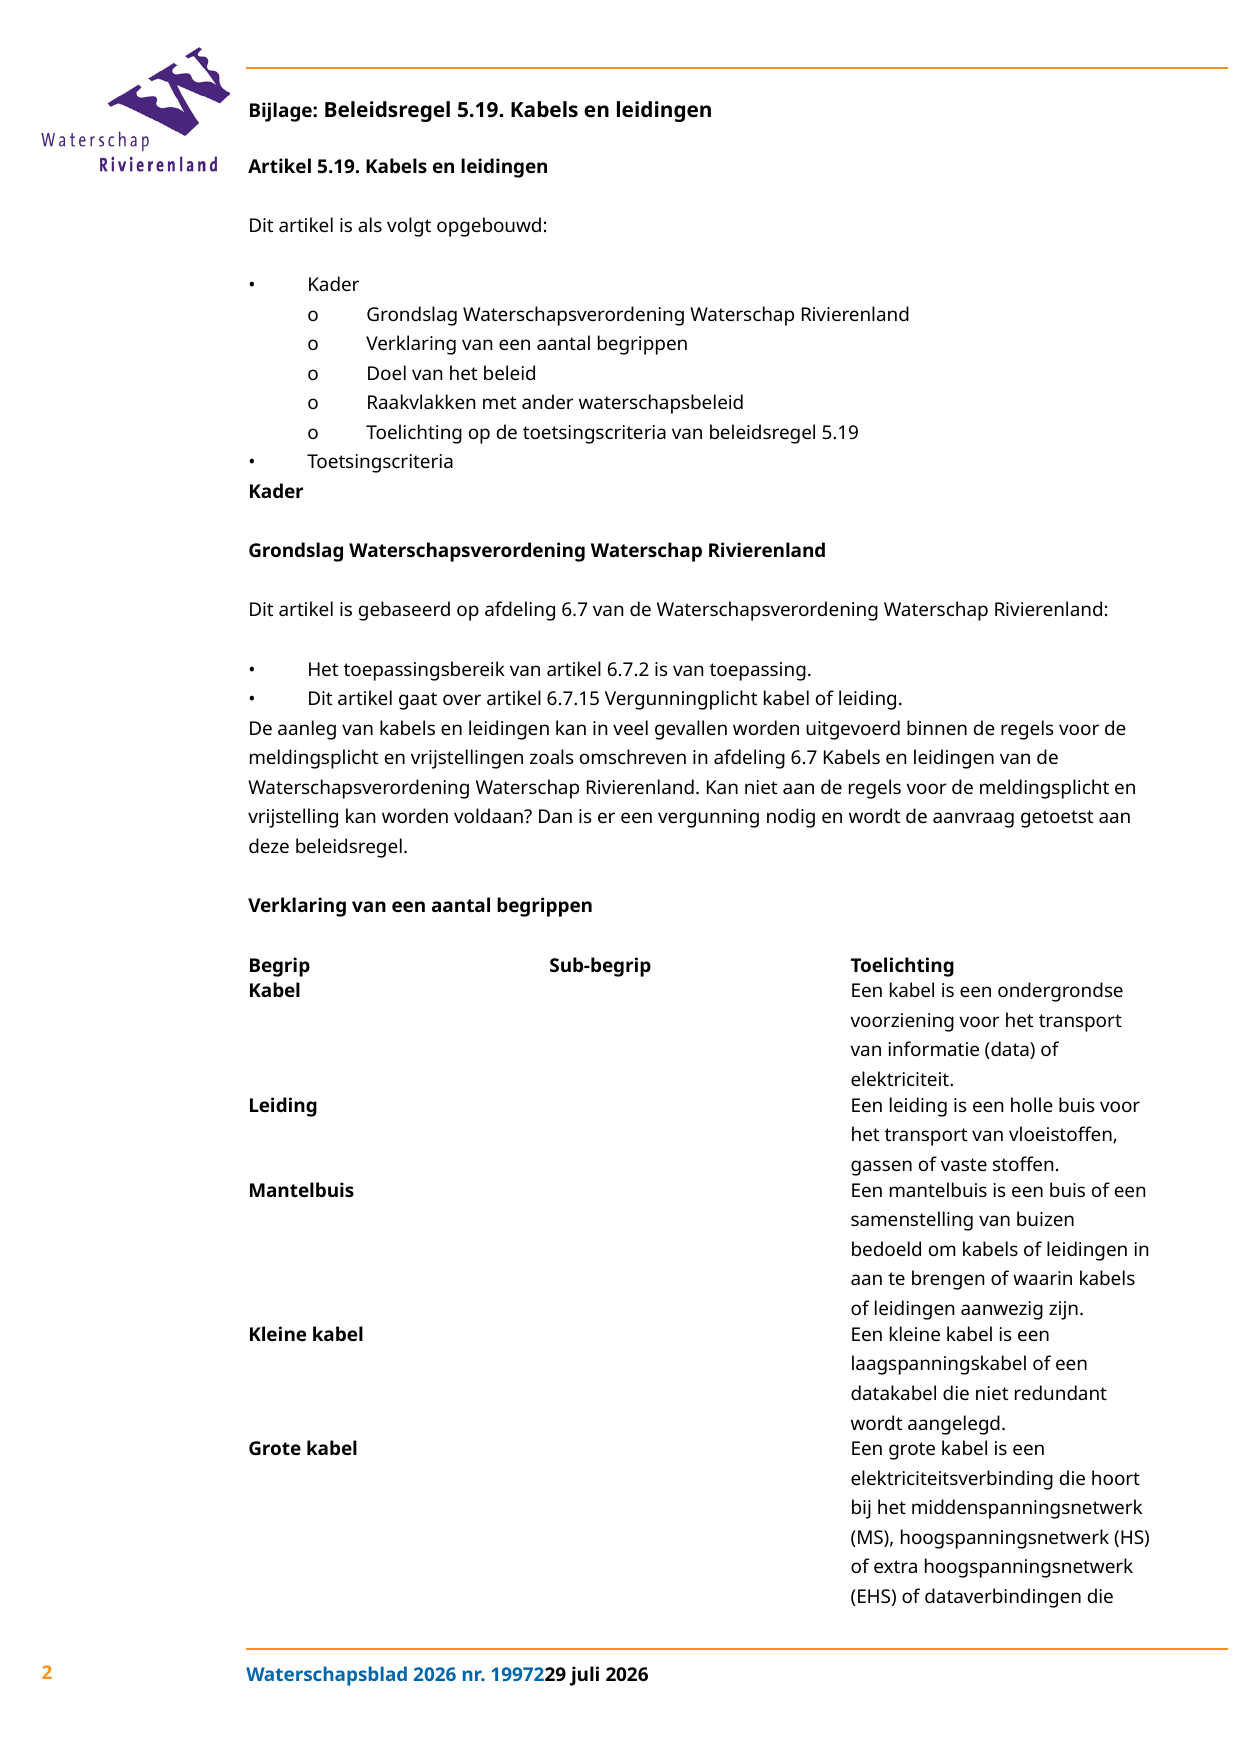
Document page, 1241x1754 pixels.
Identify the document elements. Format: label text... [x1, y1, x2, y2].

table_cell Een leiding is een holle buis voor het transport van vloeistoffen, gassen of vaste stoffen. [850, 1092, 1152, 1177]
text Dit artikel is als volgt opgebouwd: [248, 212, 1152, 238]
table_cell Mantelbuis [248, 1177, 549, 1321]
table_header Toelichting [850, 952, 1152, 977]
picture [41, 47, 231, 172]
list Raakvlakken met ander waterschapsbeleid [307, 389, 1152, 415]
list Toelichting op de toetsingscriteria van beleidsregel 5.19 [307, 419, 1152, 445]
text Dit artikel is gebaseerd op afdeling 6.7 van de Waterschapsverordening Waterschap Rivierenland: [248, 597, 1152, 622]
table_cell Leiding [248, 1092, 549, 1177]
table_cell Kleine kabel [248, 1321, 549, 1435]
table_cell [549, 1092, 850, 1177]
text Bijlage: Beleidsregel 5.19. Kabels en leidingen [248, 95, 1152, 123]
text Grondslag Waterschapsverordening Waterschap Rivierenland [248, 537, 1152, 563]
table_cell Een grote kabel is een elektriciteitsverbinding die hoort bij het middenspanningsnetwerk (MS), hoogspanningsnetwerk (HS) of extra hoogspanningsnetwerk (EHS) of dataverbindingen die [850, 1435, 1152, 1609]
text Kader [248, 478, 1152, 504]
text Verklaring van een aantal begrippen [248, 892, 1152, 918]
list Dit artikel gaat over artikel 6.7.15 Vergunningplicht kabel of leiding. [248, 685, 1152, 711]
list Doel van het beleid [307, 360, 1152, 386]
text De aanleg van kabels en leidingen kan in veel gevallen worden uitgevoerd binnen de regels voor de meldingsplicht en vrijstellingen zoals omschreven in afdeling 6.7 Kabels en leidingen van de Waterschapsverordening Waterschap Rivierenland. Kan niet aan de regels voor de meldingsplicht en vrijstelling kan worden voldaan? Dan is er een vergunning nodig en wordt de aanvraag getoetst aan deze beleidsregel. [248, 715, 1152, 859]
table_cell Een kabel is een ondergrondse voorziening voor het transport van informatie (data) of elektriciteit. [850, 978, 1152, 1092]
table_cell [549, 1435, 850, 1609]
list Kader [248, 271, 1152, 297]
table_cell [549, 1177, 850, 1321]
table_cell Grote kabel [248, 1435, 549, 1609]
list Het toepassingsbereik van artikel 6.7.2 is van toepassing. [248, 656, 1152, 682]
table_cell [549, 978, 850, 1092]
list Toetsingscriteria [248, 449, 1152, 474]
table_header Sub-begrip [549, 952, 850, 977]
table_cell [549, 1321, 850, 1435]
table_header Begrip [248, 952, 549, 977]
list Grondslag Waterschapsverordening Waterschap Rivierenland [307, 301, 1152, 327]
table_cell Kabel [248, 978, 549, 1092]
table_cell Een kleine kabel is een laagspanningskabel of een datakabel die niet redundant wordt aangelegd. [850, 1321, 1152, 1435]
table_cell Een mantelbuis is een buis of een samenstelling van buizen bedoeld om kabels of leidingen in aan te brengen of waarin kabels of leidingen aanwezig zijn. [850, 1177, 1152, 1321]
list Verklaring van een aantal begrippen [307, 330, 1152, 356]
text Artikel 5.19. Kabels en leidingen [248, 153, 1152, 179]
